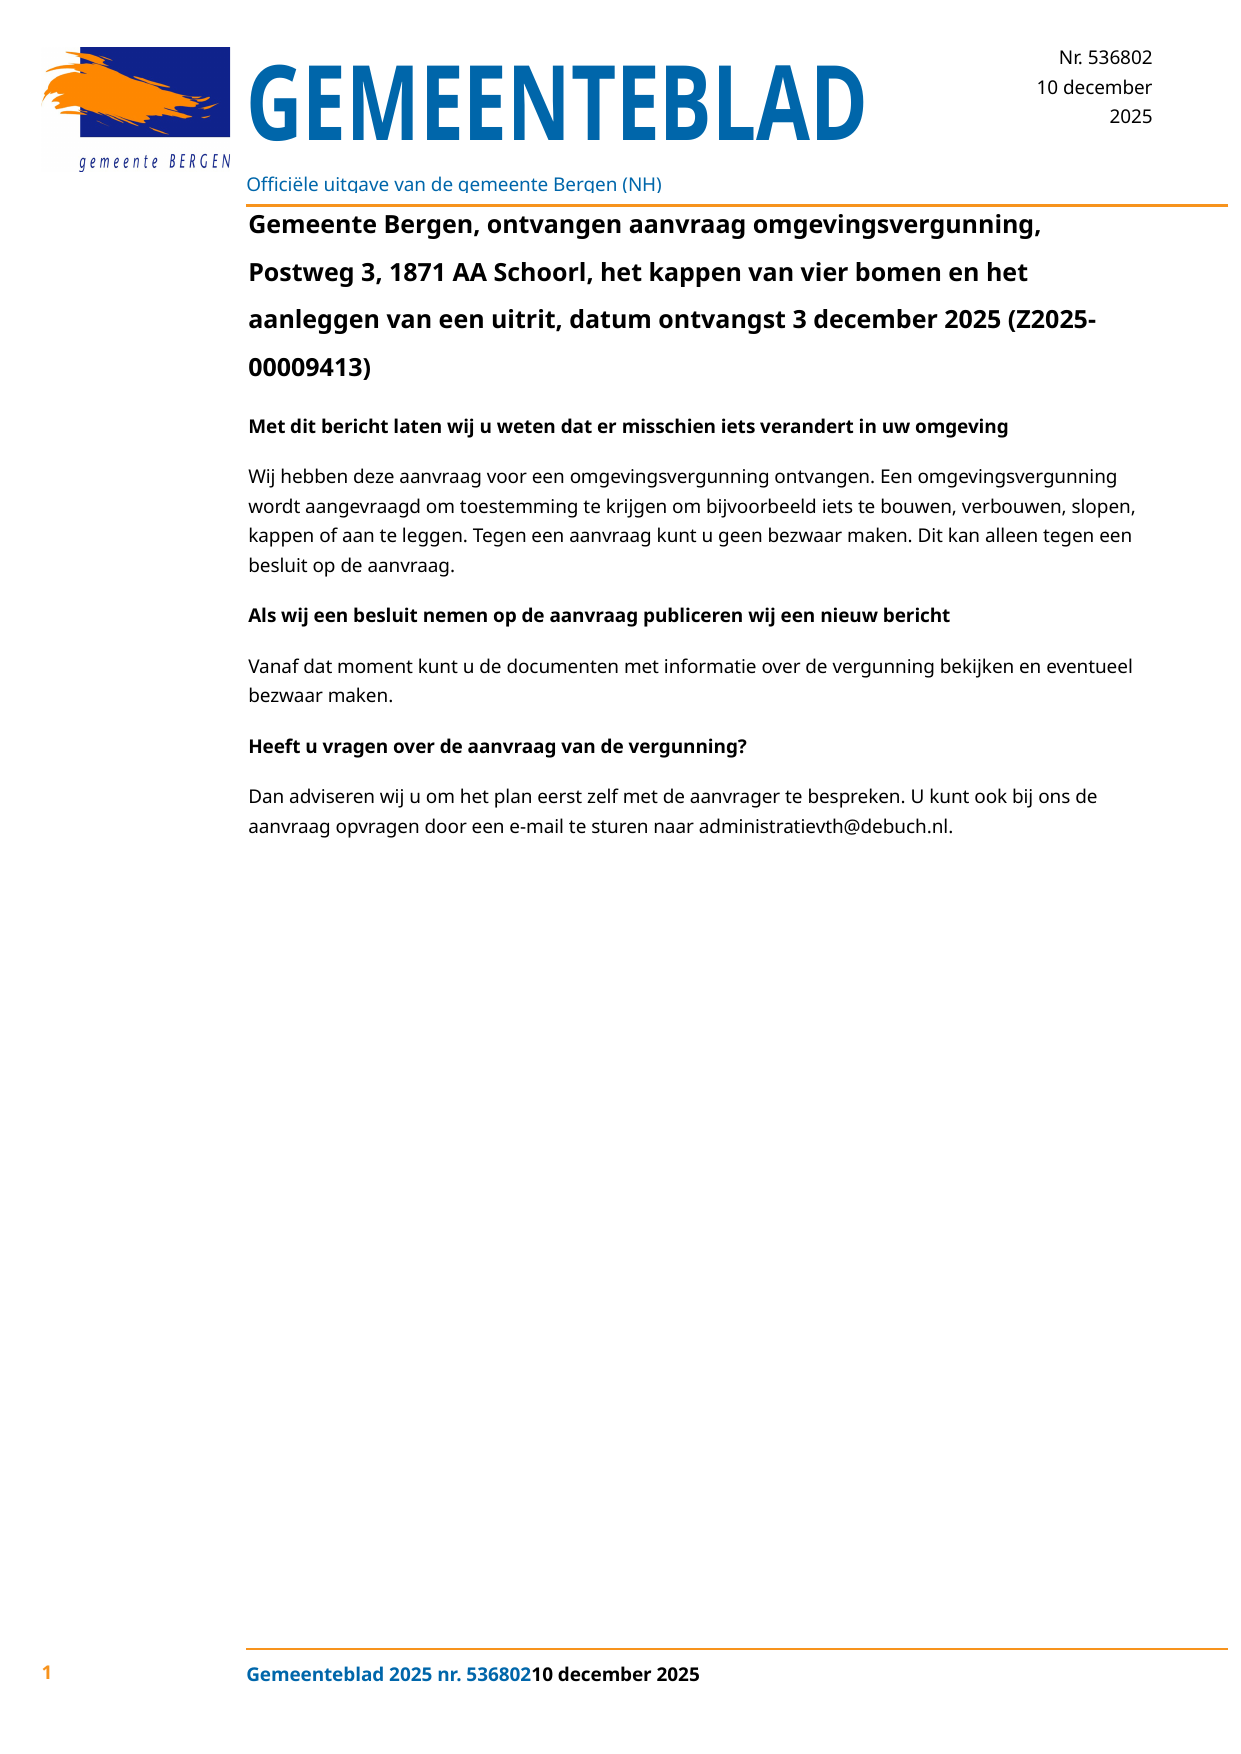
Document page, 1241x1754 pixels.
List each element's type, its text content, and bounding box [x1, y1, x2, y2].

text Wij hebben deze aanvraag voor een omgevingsvergunning ontvangen. Een omgevingsvergunning wordt aangevraagd om toestemming te krijgen om bijvoorbeeld iets te bouwen, verbouwen, slopen, kappen of aan te leggen. Tegen een aanvraag kunt u geen bezwaar maken. Dit kan alleen tegen een besluit op de aanvraag. [248, 463, 1152, 578]
text Als wij een besluit nemen op de aanvraag publiceren wij een nieuw bericht [248, 603, 1152, 628]
text Vanaf dat moment kunt u de documenten met informatie over de vergunning bekijken en eventueel bezwaar maken. [248, 653, 1152, 708]
text Gemeente Bergen, ontvangen aanvraag omgevingsvergunning, Postweg 3, 1871 AA Schoorl, het kappen van vier bomen en het aanleggen van een uitrit, datum ontvangst 3 december 2025 (Z2025-00009413) [248, 207, 1152, 384]
text Dan adviseren wij u om het plan eerst zelf met de aanvrager te bespreken. U kunt ook bij ons de aanvraag opvragen door een e-mail te sturen naar administratievth@debuch.nl. [248, 783, 1152, 839]
text Met dit bericht laten wij u weten dat er misschien iets verandert in uw omgeving [248, 413, 1152, 439]
text Heeft u vragen over de aanvraag van de vergunning? [248, 733, 1152, 759]
picture [41, 47, 231, 172]
